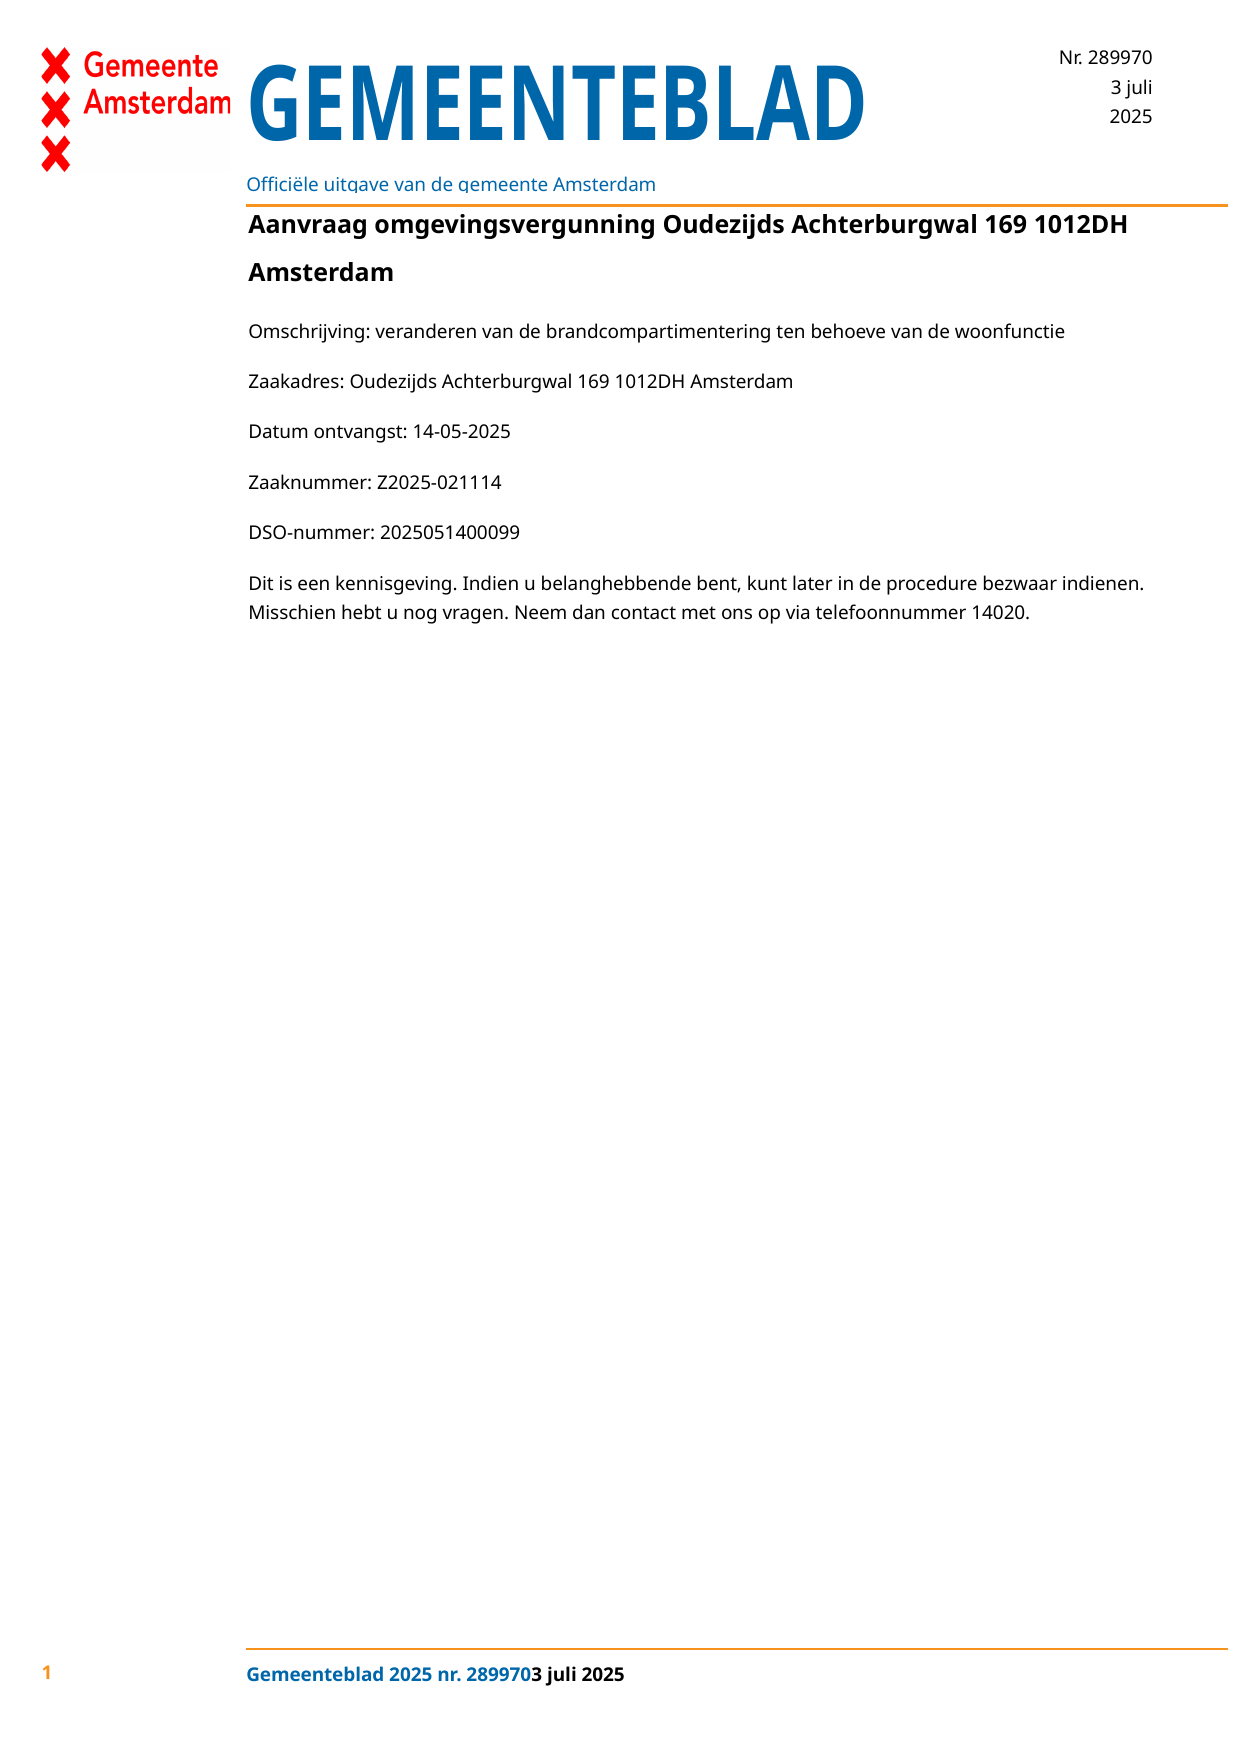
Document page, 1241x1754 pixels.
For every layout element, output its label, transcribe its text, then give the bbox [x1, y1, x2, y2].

picture [41, 47, 231, 172]
text DSO-nummer: 2025051400099 [248, 519, 1152, 545]
text Dit is een kennisgeving. Indien u belanghebbende bent, kunt later in de procedure bezwaar indienen. Misschien hebt u nog vragen. Neem dan contact met ons op via telefoonnummer 14020. [248, 570, 1152, 625]
text Zaakadres: Oudezijds Achterburgwal 169 1012DH Amsterdam [248, 368, 1152, 394]
text Omschrijving: veranderen van de brandcompartimentering ten behoeve van de woonfunctie [248, 318, 1152, 344]
text Aanvraag omgevingsvergunning Oudezijds Achterburgwal 169 1012DH Amsterdam [248, 207, 1152, 288]
text Datum ontvangst: 14-05-2025 [248, 419, 1152, 444]
text Zaaknummer: Z2025-021114 [248, 469, 1152, 495]
